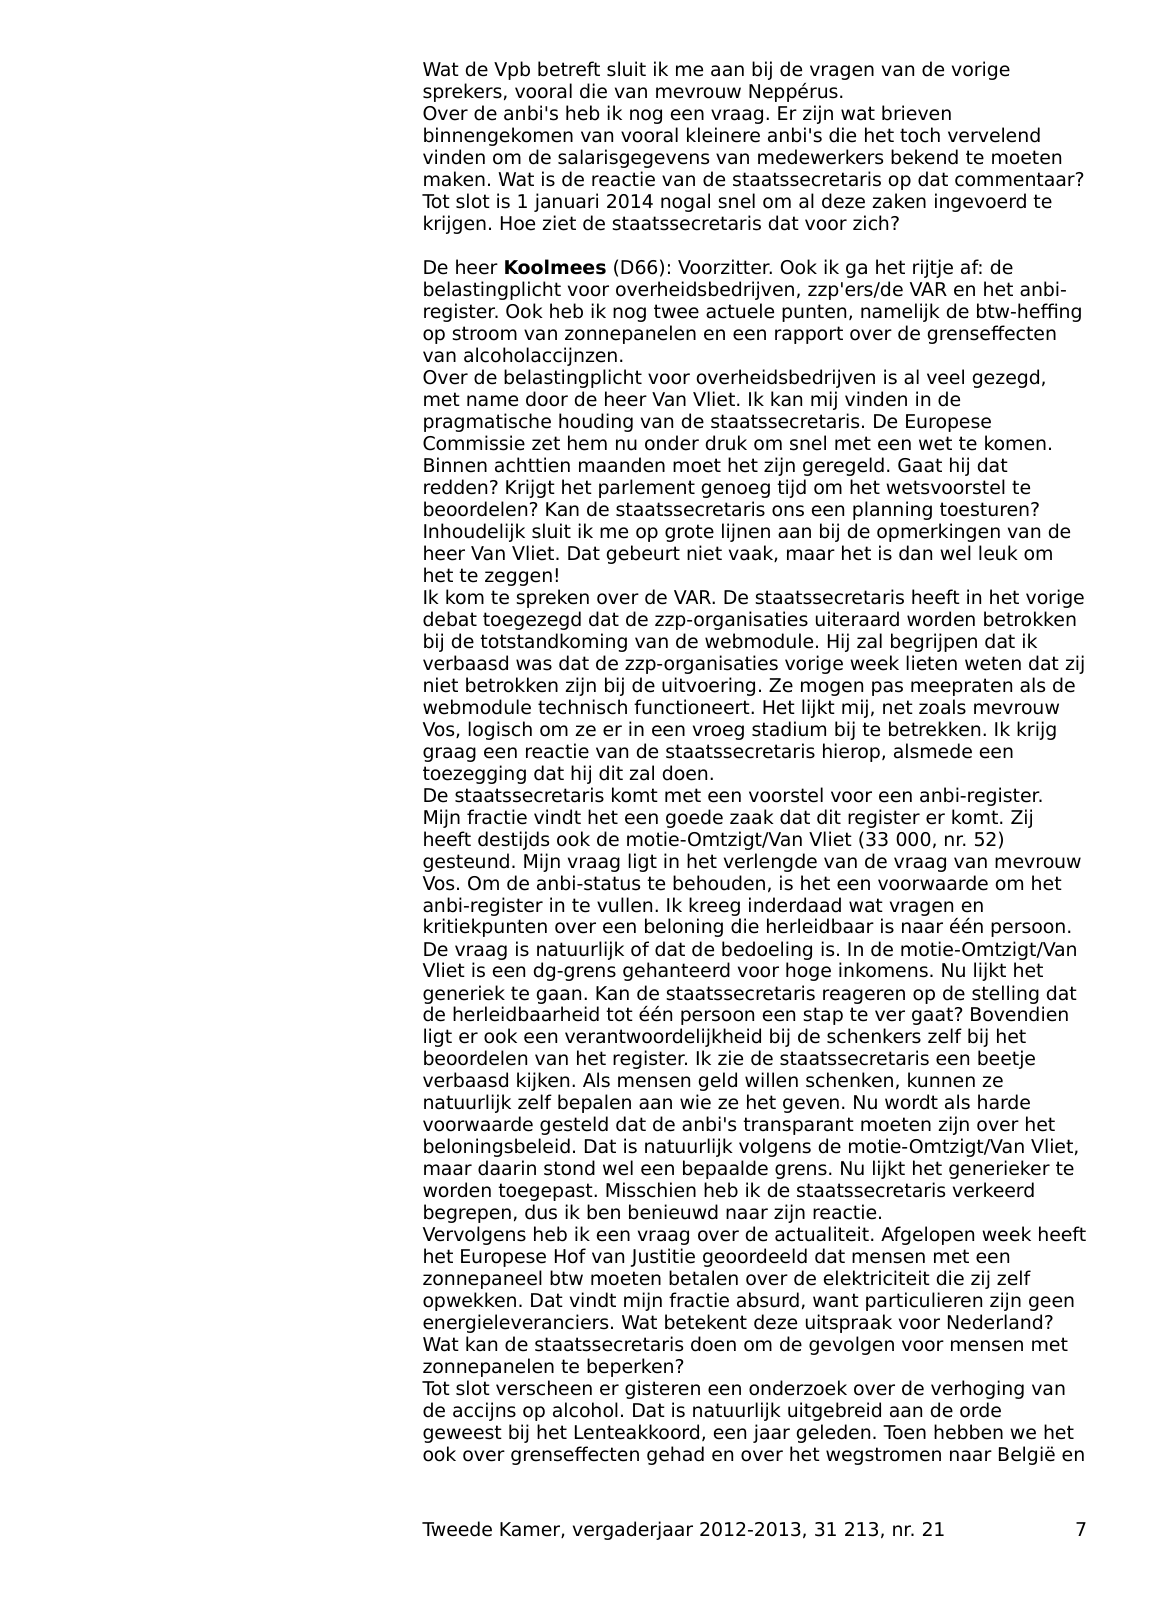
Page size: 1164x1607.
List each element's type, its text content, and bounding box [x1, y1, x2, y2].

text Over de belastingplicht voor overheidsbedrijven is al veel gezegd, met name door de heer Van Vliet. Ik kan mij vinden in de pragmatische houding van de staatssecretaris. De Europese Commissie zet hem nu onder druk om snel met een wet te komen. Binnen achttien maanden moet het zijn geregeld. Gaat hij dat redden? Krijgt het parlement genoeg tijd om het wetsvoorstel te beoordelen? Kan de staatssecretaris ons een planning toesturen? Inhoudelijk sluit ik me op grote lijnen aan bij de opmerkingen van de heer Van Vliet. Dat gebeurt niet vaak, maar het is dan wel leuk om het te zeggen! [422, 367, 1087, 587]
text Wat de Vpb betreft sluit ik me aan bij de vragen van de vorige sprekers, vooral die van mevrouw Neppérus. [422, 59, 1087, 103]
text Tot slot is 1 januari 2014 nogal snel om al deze zaken ingevoerd te krijgen. Hoe ziet de staatssecretaris dat voor zich? [422, 191, 1087, 235]
text Vervolgens heb ik een vraag over de actualiteit. Afgelopen week heeft het Europese Hof van Justitie geoordeeld dat mensen met een zonnepaneel btw moeten betalen over de elektriciteit die zij zelf opwekken. Dat vindt mijn fractie absurd, want particulieren zijn geen energieleveranciers. Wat betekent deze uitspraak voor Nederland? Wat kan de staatssecretaris doen om de gevolgen voor mensen met zonnepanelen te beperken? [422, 1224, 1087, 1378]
text Over de anbi's heb ik nog een vraag. Er zijn wat brieven binnengekomen van vooral kleinere anbi's die het toch vervelend vinden om de salarisgegevens van medewerkers bekend te moeten maken. Wat is de reactie van de staatssecretaris op dat commentaar? [422, 103, 1087, 191]
text De staatssecretaris komt met een voorstel voor een anbi-register. Mijn fractie vindt het een goede zaak dat dit register er komt. Zij heeft destijds ook de motie-Omtzigt/Van Vliet (33 000, nr. 52) gesteund. Mijn vraag ligt in het verlengde van de vraag van mevrouw Vos. Om de anbi-status te behouden, is het een voorwaarde om het anbi-register in te vullen. Ik kreeg inderdaad wat vragen en kritiekpunten over een beloning die herleidbaar is naar één persoon. De vraag is natuurlijk of dat de bedoeling is. In de motie-Omtzigt/Van Vliet is een dg-grens gehanteerd voor hoge inkomens. Nu lijkt het generiek te gaan. Kan de staatssecretaris reageren op de stelling dat de herleidbaarheid tot één persoon een stap te ver gaat? Bovendien ligt er ook een verantwoordelijkheid bij de schenkers zelf bij het beoordelen van het register. Ik zie de staatssecretaris een beetje verbaasd kijken. Als mensen geld willen schenken, kunnen ze natuurlijk zelf bepalen aan wie ze het geven. Nu wordt als harde voorwaarde gesteld dat de anbi's transparant moeten zijn over het beloningsbeleid. Dat is natuurlijk volgens de motie-Omtzigt/Van Vliet, maar daarin stond wel een bepaalde grens. Nu lijkt het generieker te worden toegepast. Misschien heb ik de staatssecretaris verkeerd begrepen, dus ik ben benieuwd naar zijn reactie. [422, 784, 1087, 1224]
text Tot slot verscheen er gisteren een onderzoek over de verhoging van de accijns op alcohol. Dat is natuurlijk uitgebreid aan de orde geweest bij het Lenteakkoord, een jaar geleden. Toen hebben we het ook over grenseffecten gehad en over het wegstromen naar België en [422, 1378, 1087, 1466]
text Ik kom te spreken over de VAR. De staatssecretaris heeft in het vorige debat toegezegd dat de zzp-organisaties uiteraard worden betrokken bij de totstandkoming van de webmodule. Hij zal begrijpen dat ik verbaasd was dat de zzp-organisaties vorige week lieten weten dat zij niet betrokken zijn bij de uitvoering. Ze mogen pas meepraten als de webmodule technisch functioneert. Het lijkt mij, net zoals mevrouw Vos, logisch om ze er in een vroeg stadium bij te betrekken. Ik krijg graag een reactie van de staatssecretaris hierop, alsmede een toezegging dat hij dit zal doen. [422, 587, 1087, 784]
text De heer Koolmees (D66): Voorzitter. Ook ik ga het rijtje af: de belastingplicht voor overheidsbedrijven, zzp'ers/de VAR en het anbi-register. Ook heb ik nog twee actuele punten, namelijk de btw-heffing op stroom van zonnepanelen en een rapport over de grenseffecten van alcoholaccijnzen. [422, 257, 1087, 367]
